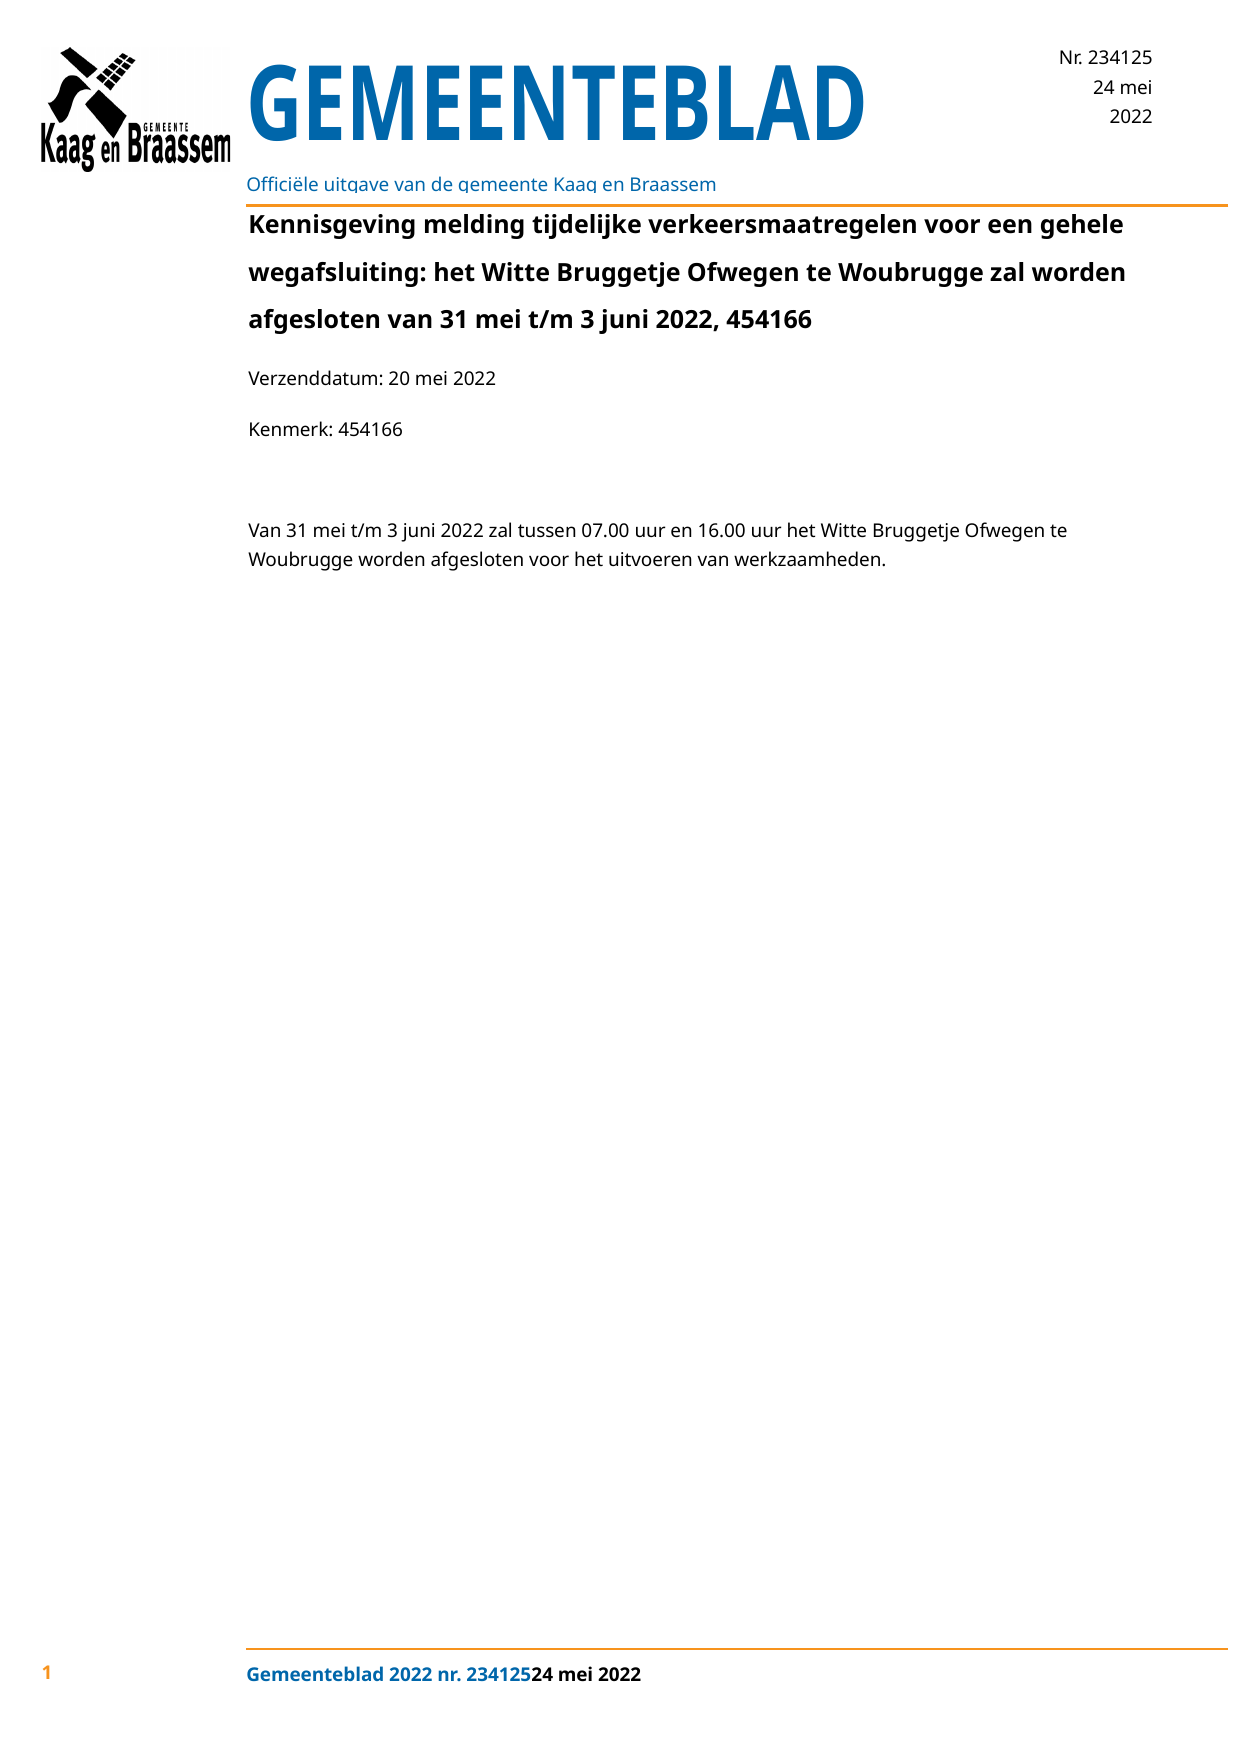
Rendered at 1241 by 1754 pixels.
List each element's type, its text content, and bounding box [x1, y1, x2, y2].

picture [41, 47, 231, 172]
text Van 31 mei t/m 3 juni 2022 zal tussen 07.00 uur en 16.00 uur het Witte Bruggetje Ofwegen te Woubrugge worden afgesloten voor het uitvoeren van werkzaamheden. [248, 517, 1152, 572]
text Kennisgeving melding tijdelijke verkeersmaatregelen voor een gehele wegafsluiting: het Witte Bruggetje Ofwegen te Woubrugge zal worden afgesloten van 31 mei t/m 3 juni 2022, 454166 [248, 207, 1152, 336]
text Kenmerk: 454166 [248, 416, 1152, 442]
text Verzenddatum: 20 mei 2022 [248, 366, 1152, 391]
